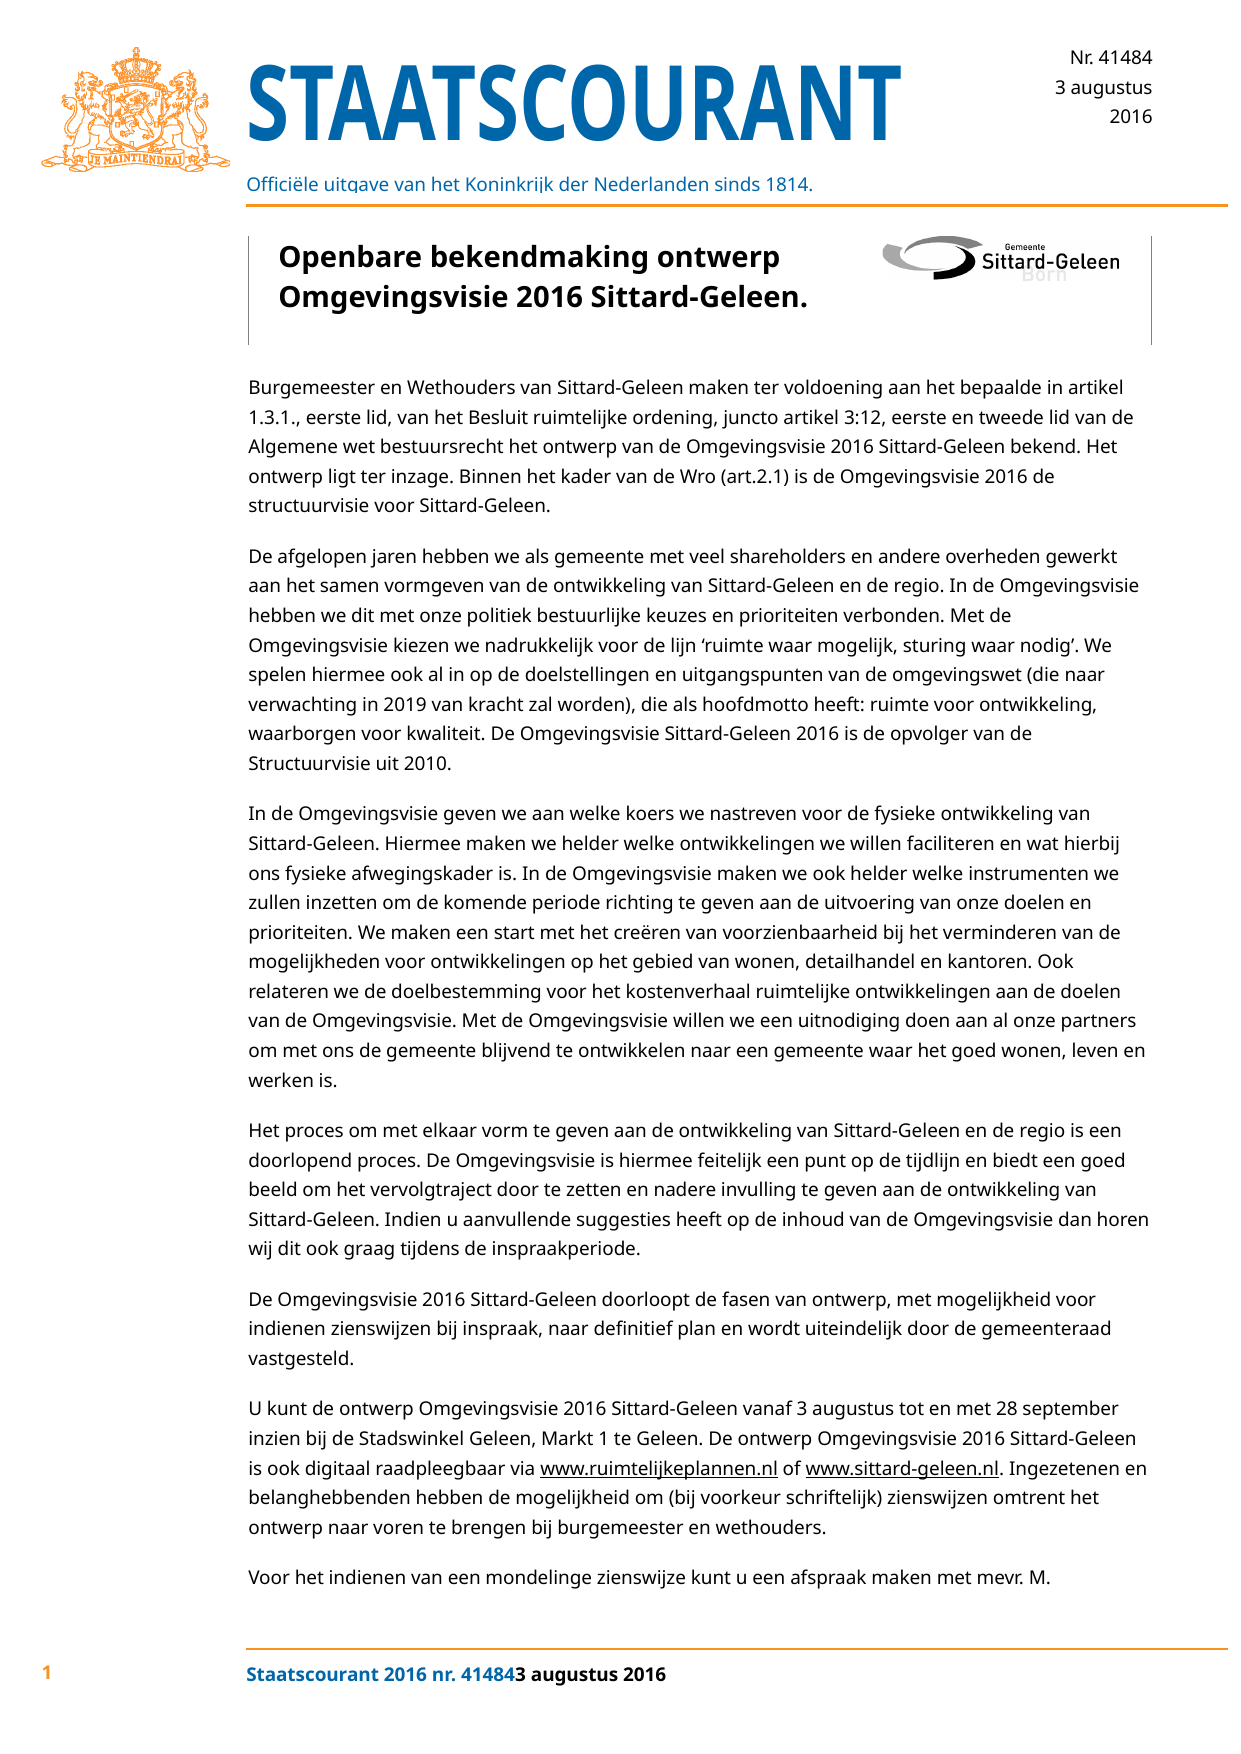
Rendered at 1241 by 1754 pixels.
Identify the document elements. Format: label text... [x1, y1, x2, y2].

table_header Openbare bekendmaking ontwerp Omgevingsvisie 2016 Sittard-Geleen. [249, 236, 850, 345]
picture [41, 47, 231, 172]
text Burgemeester en Wethouders van Sittard-Geleen maken ter voldoening aan het bepaalde in artikel 1.3.1., eerste lid, van het Besluit ruimtelijke ordening, juncto artikel 3:12, eerste en tweede lid van de Algemene wet bestuursrecht het ontwerp van de Omgevingsvisie 2016 Sittard-Geleen bekend. Het ontwerp ligt ter inzage. Binnen het kader van de Wro (art.2.1) is de Omgevingsvisie 2016 de structuurvisie voor Sittard-Geleen. [248, 374, 1152, 518]
table_header [850, 236, 1151, 345]
text De afgelopen jaren hebben we als gemeente met veel shareholders en andere overheden gewerkt aan het samen vormgeven van de ontwikkeling van Sittard-Geleen en de regio. In de Omgevingsvisie hebben we dit met onze politiek bestuurlijke keuzes en prioriteiten verbonden. Met de Omgevingsvisie kiezen we nadrukkelijk voor de lijn ‘ruimte waar mogelijk, sturing waar nodig’. We spelen hiermee ook al in op de doelstellingen en uitgangspunten van de omgevingswet (die naar verwachting in 2019 van kracht zal worden), die als hoofdmotto heeft: ruimte voor ontwikkeling, waarborgen voor kwaliteit. De Omgevingsvisie Sittard-Geleen 2016 is de opvolger van de Structuurvisie uit 2010. [248, 543, 1152, 776]
text In de Omgevingsvisie geven we aan welke koers we nastreven voor de fysieke ontwikkeling van Sittard-Geleen. Hiermee maken we helder welke ontwikkelingen we willen faciliteren en wat hierbij ons fysieke afwegingskader is. In de Omgevingsvisie maken we ook helder welke instrumenten we zullen inzetten om de komende periode richting te geven aan de uitvoering van onze doelen en prioriteiten. We maken een start met het creëren van voorzienbaarheid bij het verminderen van de mogelijkheden voor ontwikkelingen op het gebied van wonen, detailhandel en kantoren. Ook relateren we de doelbestemming voor het kostenverhaal ruimtelijke ontwikkelingen aan de doelen van de Omgevingsvisie. Met de Omgevingsvisie willen we een uitnodiging doen aan al onze partners om met ons de gemeente blijvend te ontwikkelen naar een gemeente waar het goed wonen, leven en werken is. [248, 801, 1152, 1092]
picture [882, 236, 1119, 281]
text U kunt de ontwerp Omgevingsvisie 2016 Sittard-Geleen vanaf 3 augustus tot en met 28 september inzien bij de Stadswinkel Geleen, Markt 1 te Geleen. De ontwerp Omgevingsvisie 2016 Sittard-Geleen is ook digitaal raadpleegbaar via www.ruimtelijkeplannen.nl of www.sittard-geleen.nl. Ingezetenen en belanghebbenden hebben de mogelijkheid om (bij voorkeur schriftelijk) zienswijzen omtrent het ontwerp naar voren te brengen bij burgemeester en wethouders. [248, 1396, 1152, 1539]
text De Omgevingsvisie 2016 Sittard-Geleen doorloopt de fasen van ontwerp, met mogelijkheid voor indienen zienswijzen bij inspraak, naar definitief plan en wordt uiteindelijk door de gemeenteraad vastgesteld. [248, 1286, 1152, 1371]
text Het proces om met elkaar vorm te geven aan de ontwikkeling van Sittard-Geleen en de regio is een doorlopend proces. De Omgevingsvisie is hiermee feitelijk een punt op de tijdlijn en biedt een goed beeld om het vervolgtraject door te zetten en nadere invulling te geven aan de ontwikkeling van Sittard-Geleen. Indien u aanvullende suggesties heeft op de inhoud van de Omgevingsvisie dan horen wij dit ook graag tijdens de inspraakperiode. [248, 1117, 1152, 1261]
text Voor het indienen van een mondelinge zienswijze kunt u een afspraak maken met mevr. M. [248, 1564, 1152, 1590]
